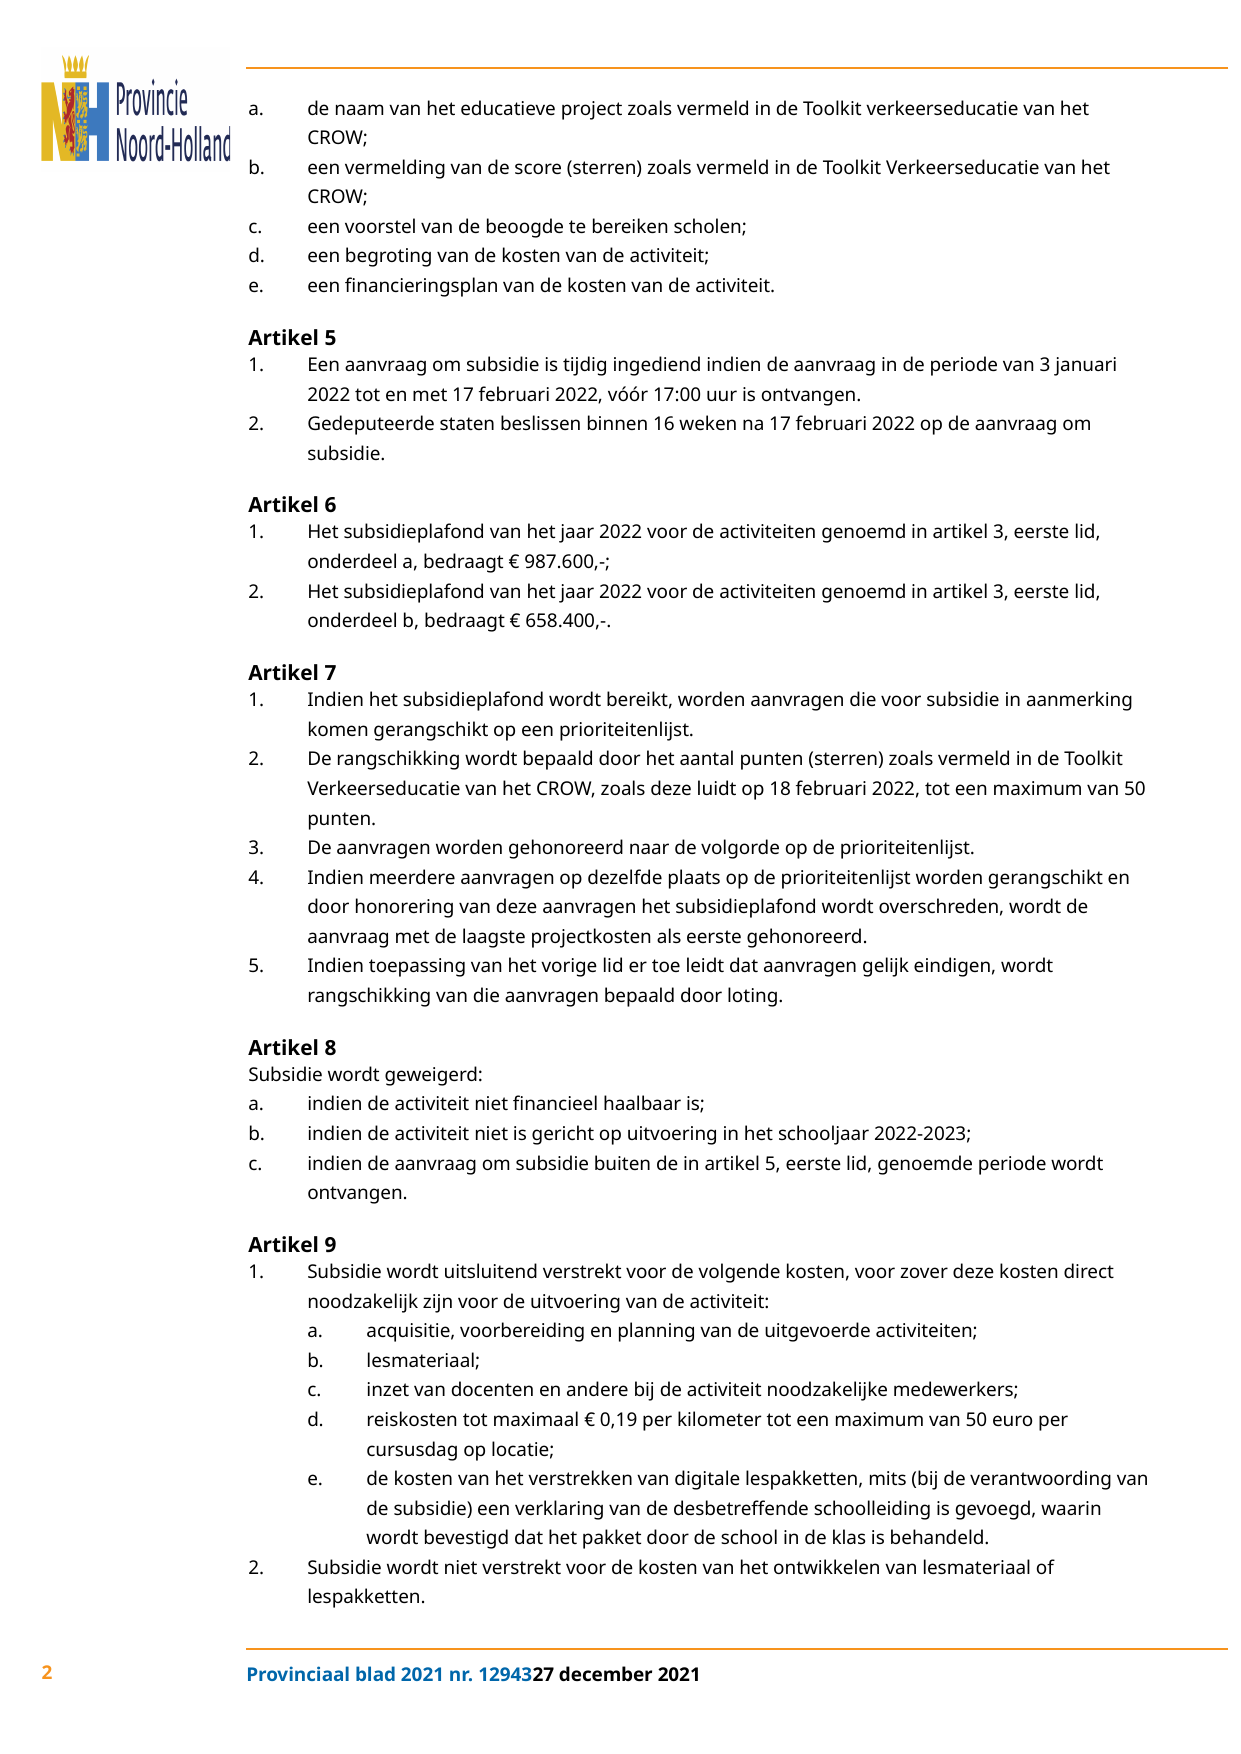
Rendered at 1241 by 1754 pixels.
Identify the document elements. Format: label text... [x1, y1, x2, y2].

list een begroting van de kosten van de activiteit; [248, 243, 1152, 268]
list De rangschikking wordt bepaald door het aantal punten (sterren) zoals vermeld in de Toolkit Verkeerseducatie van het CROW, zoals deze luidt op 18 februari 2022, tot een maximum van 50 punten. [248, 746, 1152, 830]
list de naam van het educatieve project zoals vermeld in de Toolkit verkeerseducatie van het CROW; [248, 95, 1152, 150]
text Artikel 7 [248, 658, 1152, 686]
text Artikel 8 [248, 1033, 1152, 1061]
list inzet van docenten en andere bij de activiteit noodzakelijke medewerkers; [307, 1377, 1152, 1402]
list Indien het subsidieplafond wordt bereikt, worden aanvragen die voor subsidie in aanmerking komen gerangschikt op een prioriteitenlijst. [248, 686, 1152, 742]
list acquisitie, voorbereiding en planning van de uitgevoerde activiteiten; [307, 1317, 1152, 1343]
list lesmateriaal; [307, 1347, 1152, 1373]
list De aanvragen worden gehonoreerd naar de volgorde op de prioriteitenlijst. [248, 834, 1152, 860]
list Het subsidieplafond van het jaar 2022 voor de activiteiten genoemd in artikel 3, eerste lid, onderdeel b, bedraagt € 658.400,-. [248, 578, 1152, 633]
list Subsidie wordt uitsluitend verstrekt voor de volgende kosten, voor zover deze kosten direct noodzakelijk zijn voor de uitvoering van de activiteit: [248, 1258, 1152, 1313]
list Een aanvraag om subsidie is tijdig ingediend indien de aanvraag in de periode van 3 januari 2022 tot en met 17 februari 2022, vóór 17:00 uur is ontvangen. [248, 351, 1152, 406]
text Artikel 9 [248, 1230, 1152, 1258]
list Gedeputeerde staten beslissen binnen 16 weken na 17 februari 2022 op de aanvraag om subsidie. [248, 410, 1152, 466]
list Subsidie wordt niet verstrekt voor de kosten van het ontwikkelen van lesmateriaal of lespakketten. [248, 1554, 1152, 1609]
list de kosten van het verstrekken van digitale lespakketten, mits (bij de verantwoording van de subsidie) een verklaring van de desbetreffende schoolleiding is gevoegd, waarin wordt bevestigd dat het pakket door de school in de klas is behandeld. [307, 1465, 1152, 1550]
list reiskosten tot maximaal € 0,19 per kilometer tot een maximum van 50 euro per cursusdag op locatie; [307, 1406, 1152, 1461]
list Indien meerdere aanvragen op dezelfde plaats op de prioriteitenlijst worden gerangschikt en door honorering van deze aanvragen het subsidieplafond wordt overschreden, wordt de aanvraag met de laagste projectkosten als eerste gehonoreerd. [248, 864, 1152, 949]
list Indien toepassing van het vorige lid er toe leidt dat aanvragen gelijk eindigen, wordt rangschikking van die aanvragen bepaald door loting. [248, 953, 1152, 1008]
list indien de aanvraag om subsidie buiten de in artikel 5, eerste lid, genoemde periode wordt ontvangen. [248, 1150, 1152, 1205]
list indien de activiteit niet financieel haalbaar is; [248, 1091, 1152, 1116]
text Artikel 6 [248, 490, 1152, 519]
picture [41, 47, 231, 172]
list indien de activiteit niet is gericht op uitvoering in het schooljaar 2022-2023; [248, 1120, 1152, 1146]
text Subsidie wordt geweigerd: [248, 1061, 1152, 1087]
list een financieringsplan van de kosten van de activiteit. [248, 272, 1152, 298]
list een vermelding van de score (sterren) zoals vermeld in de Toolkit Verkeerseducatie van het CROW; [248, 154, 1152, 209]
text Artikel 5 [248, 323, 1152, 351]
list een voorstel van de beoogde te bereiken scholen; [248, 213, 1152, 239]
list Het subsidieplafond van het jaar 2022 voor de activiteiten genoemd in artikel 3, eerste lid, onderdeel a, bedraagt € 987.600,-; [248, 519, 1152, 574]
